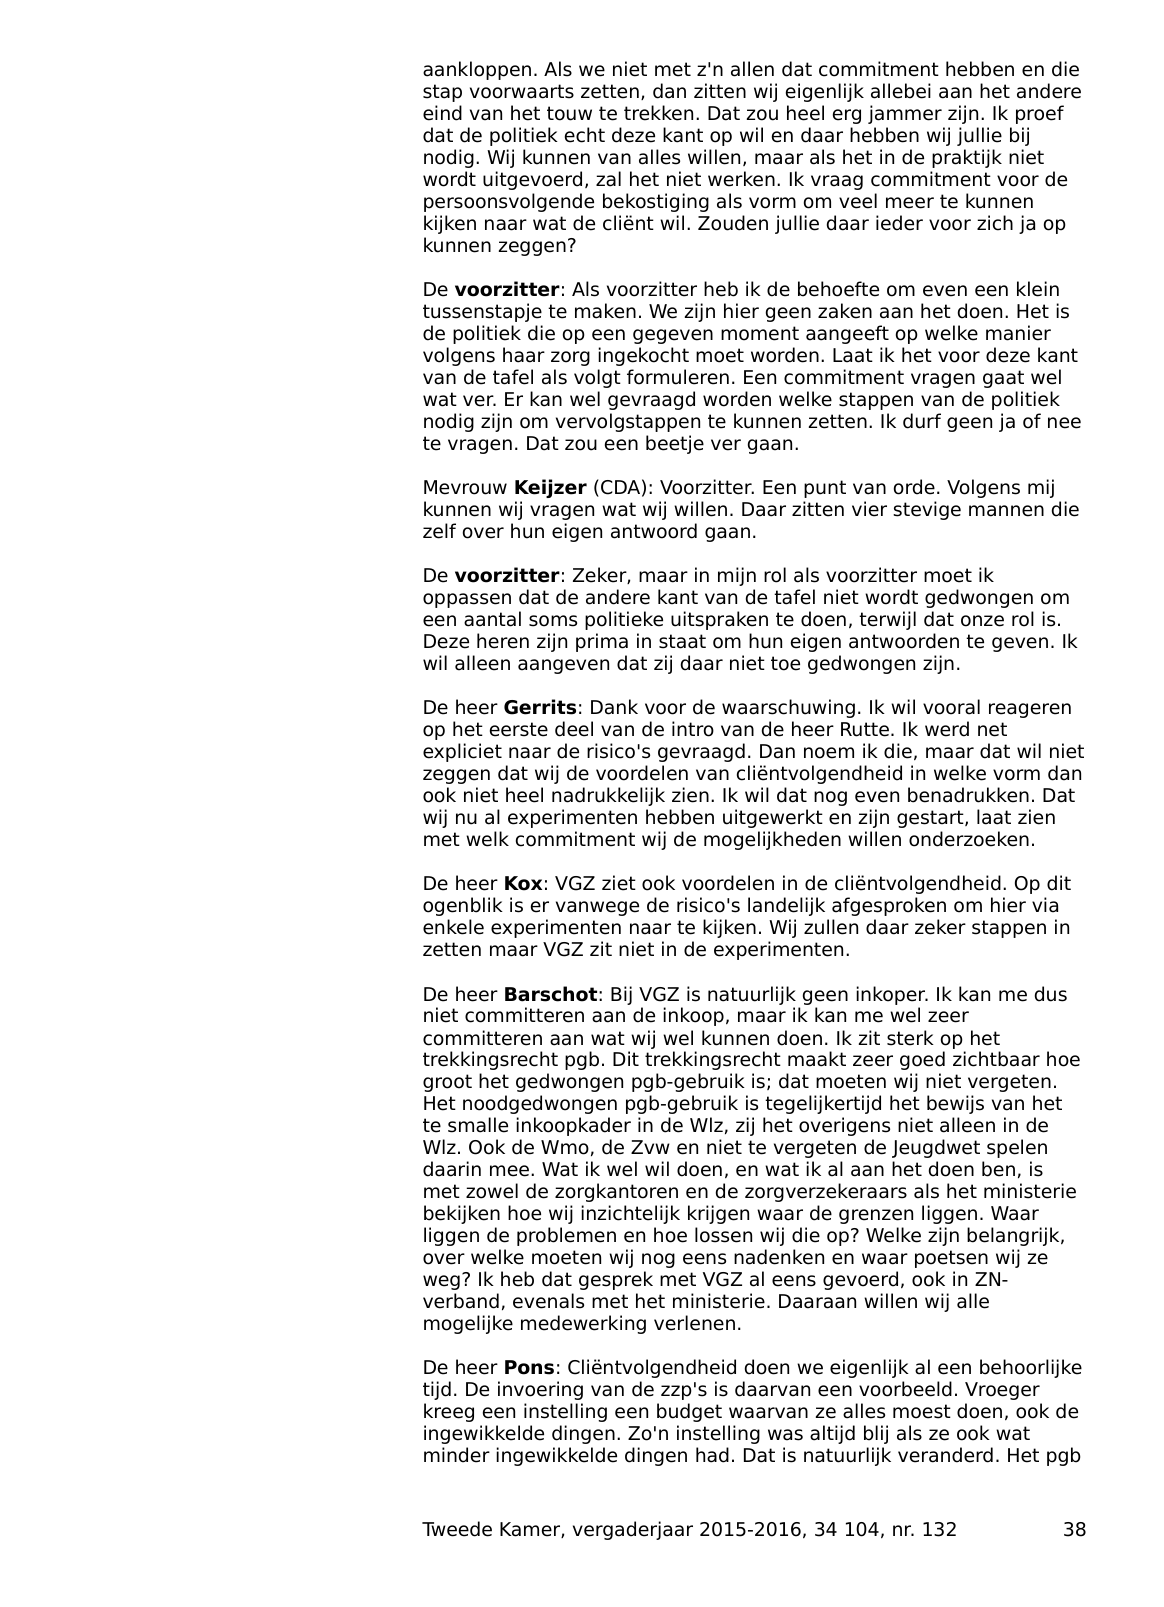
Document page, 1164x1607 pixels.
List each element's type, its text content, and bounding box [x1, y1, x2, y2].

text Mevrouw Keijzer (CDA): Voorzitter. Een punt van orde. Volgens mij kunnen wij vragen wat wij willen. Daar zitten vier stevige mannen die zelf over hun eigen antwoord gaan. [422, 477, 1087, 543]
text De heer Barschot: Bij VGZ is natuurlijk geen inkoper. Ik kan me dus niet committeren aan de inkoop, maar ik kan me wel zeer committeren aan wat wij wel kunnen doen. Ik zit sterk op het trekkingsrecht pgb. Dit trekkingsrecht maakt zeer goed zichtbaar hoe groot het gedwongen pgb-gebruik is; dat moeten wij niet vergeten. Het noodgedwongen pgb-gebruik is tegelijkertijd het bewijs van het te smalle inkoopkader in de Wlz, zij het overigens niet alleen in de Wlz. Ook de Wmo, de Zvw en niet te vergeten de Jeugdwet spelen daarin mee. Wat ik wel wil doen, en wat ik al aan het doen ben, is met zowel de zorgkantoren en de zorgverzekeraars als het ministerie bekijken hoe wij inzichtelijk krijgen waar de grenzen liggen. Waar liggen de problemen en hoe lossen wij die op? Welke zijn belangrijk, over welke moeten wij nog eens nadenken en waar poetsen wij ze weg? Ik heb dat gesprek met VGZ al eens gevoerd, ook in ZN-verband, evenals met het ministerie. Daaraan willen wij alle mogelijke medewerking verlenen. [422, 983, 1087, 1335]
text De heer Gerrits: Dank voor de waarschuwing. Ik wil vooral reageren op het eerste deel van de intro van de heer Rutte. Ik werd net expliciet naar de risico's gevraagd. Dan noem ik die, maar dat wil niet zeggen dat wij de voordelen van cliëntvolgendheid in welke vorm dan ook niet heel nadrukkelijk zien. Ik wil dat nog even benadrukken. Dat wij nu al experimenten hebben uitgewerkt en zijn gestart, laat zien met welk commitment wij de mogelijkheden willen onderzoeken. [422, 697, 1087, 851]
text aankloppen. Als we niet met z'n allen dat commitment hebben en die stap voorwaarts zetten, dan zitten wij eigenlijk allebei aan het andere eind van het touw te trekken. Dat zou heel erg jammer zijn. Ik proef dat de politiek echt deze kant op wil en daar hebben wij jullie bij nodig. Wij kunnen van alles willen, maar als het in de praktijk niet wordt uitgevoerd, zal het niet werken. Ik vraag commitment voor de persoonsvolgende bekostiging als vorm om veel meer te kunnen kijken naar wat de cliënt wil. Zouden jullie daar ieder voor zich ja op kunnen zeggen? [422, 59, 1087, 257]
text De heer Kox: VGZ ziet ook voordelen in de cliëntvolgendheid. Op dit ogenblik is er vanwege de risico's landelijk afgesproken om hier via enkele experimenten naar te kijken. Wij zullen daar zeker stappen in zetten maar VGZ zit niet in de experimenten. [422, 873, 1087, 961]
text De voorzitter: Als voorzitter heb ik de behoefte om even een klein tussenstapje te maken. We zijn hier geen zaken aan het doen. Het is de politiek die op een gegeven moment aangeeft op welke manier volgens haar zorg ingekocht moet worden. Laat ik het voor deze kant van de tafel als volgt formuleren. Een commitment vragen gaat wel wat ver. Er kan wel gevraagd worden welke stappen van de politiek nodig zijn om vervolgstappen te kunnen zetten. Ik durf geen ja of nee te vragen. Dat zou een beetje ver gaan. [422, 279, 1087, 455]
text De heer Pons: Cliëntvolgendheid doen we eigenlijk al een behoorlijke tijd. De invoering van de zzp's is daarvan een voorbeeld. Vroeger kreeg een instelling een budget waarvan ze alles moest doen, ook de ingewikkelde dingen. Zo'n instelling was altijd blij als ze ook wat minder ingewikkelde dingen had. Dat is natuurlijk veranderd. Het pgb [422, 1357, 1087, 1467]
text De voorzitter: Zeker, maar in mijn rol als voorzitter moet ik oppassen dat de andere kant van de tafel niet wordt gedwongen om een aantal soms politieke uitspraken te doen, terwijl dat onze rol is. Deze heren zijn prima in staat om hun eigen antwoorden te geven. Ik wil alleen aangeven dat zij daar niet toe gedwongen zijn. [422, 565, 1087, 675]
